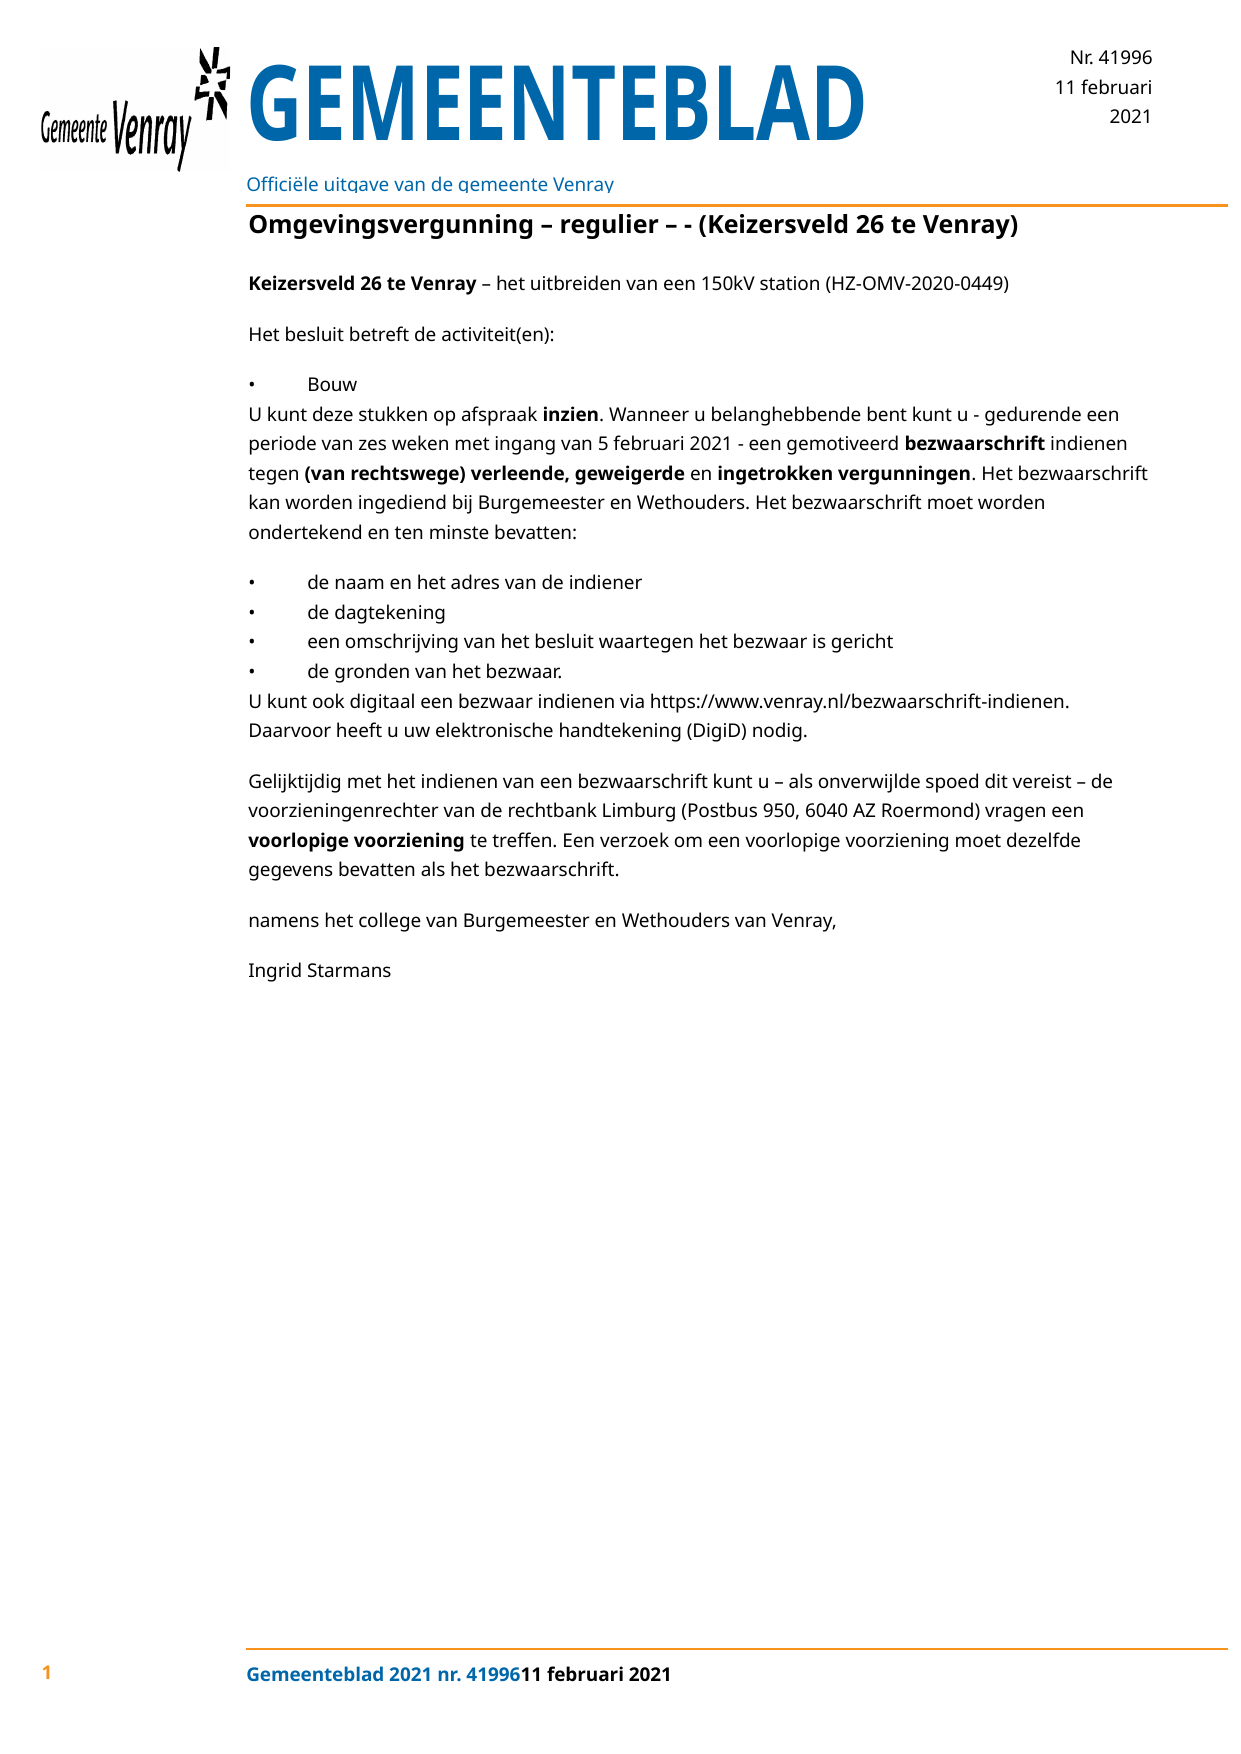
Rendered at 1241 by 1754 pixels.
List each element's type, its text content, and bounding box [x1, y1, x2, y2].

text namens het college van Burgemeester en Wethouders van Venray, [248, 907, 1152, 933]
list de naam en het adres van de indiener [248, 569, 1152, 595]
text Gelijktijdig met het indienen van een bezwaarschrift kunt u – als onverwijlde spoed dit vereist – de voorzieningenrechter van de rechtbank Limburg (Postbus 950, 6040 AZ Roermond) vragen een voorlopige voorziening te treffen. Een verzoek om een voorlopige voorziening moet dezelfde gegevens bevatten als het bezwaarschrift. [248, 768, 1152, 882]
text Keizersveld 26 te Venray – het uitbreiden van een 150kV station (HZ-OMV-2020-0449) [248, 270, 1152, 296]
list de gronden van het bezwaar. [248, 658, 1152, 684]
text U kunt deze stukken op afspraak inzien. Wanneer u belanghebbende bent kunt u - gedurende een periode van zes weken met ingang van 5 februari 2021 - een gemotiveerd bezwaarschrift indienen tegen (van rechtswege) verleende, geweigerde en ingetrokken vergunningen. Het bezwaarschrift kan worden ingediend bij Burgemeester en Wethouders. Het bezwaarschrift moet worden ondertekend en ten minste bevatten: [248, 401, 1152, 545]
text U kunt ook digitaal een bezwaar indienen via https://www.venray.nl/bezwaarschrift-indienen. Daarvoor heeft u uw elektronische handtekening (DigiD) nodig. [248, 688, 1152, 743]
picture [41, 47, 231, 172]
text Ingrid Starmans [248, 957, 1152, 983]
list de dagtekening [248, 599, 1152, 625]
list Bouw [248, 371, 1152, 397]
text Het besluit betreft de activiteit(en): [248, 321, 1152, 346]
text Omgevingsvergunning – regulier – - (Keizersveld 26 te Venray) [248, 207, 1152, 241]
list een omschrijving van het besluit waartegen het bezwaar is gericht [248, 629, 1152, 654]
